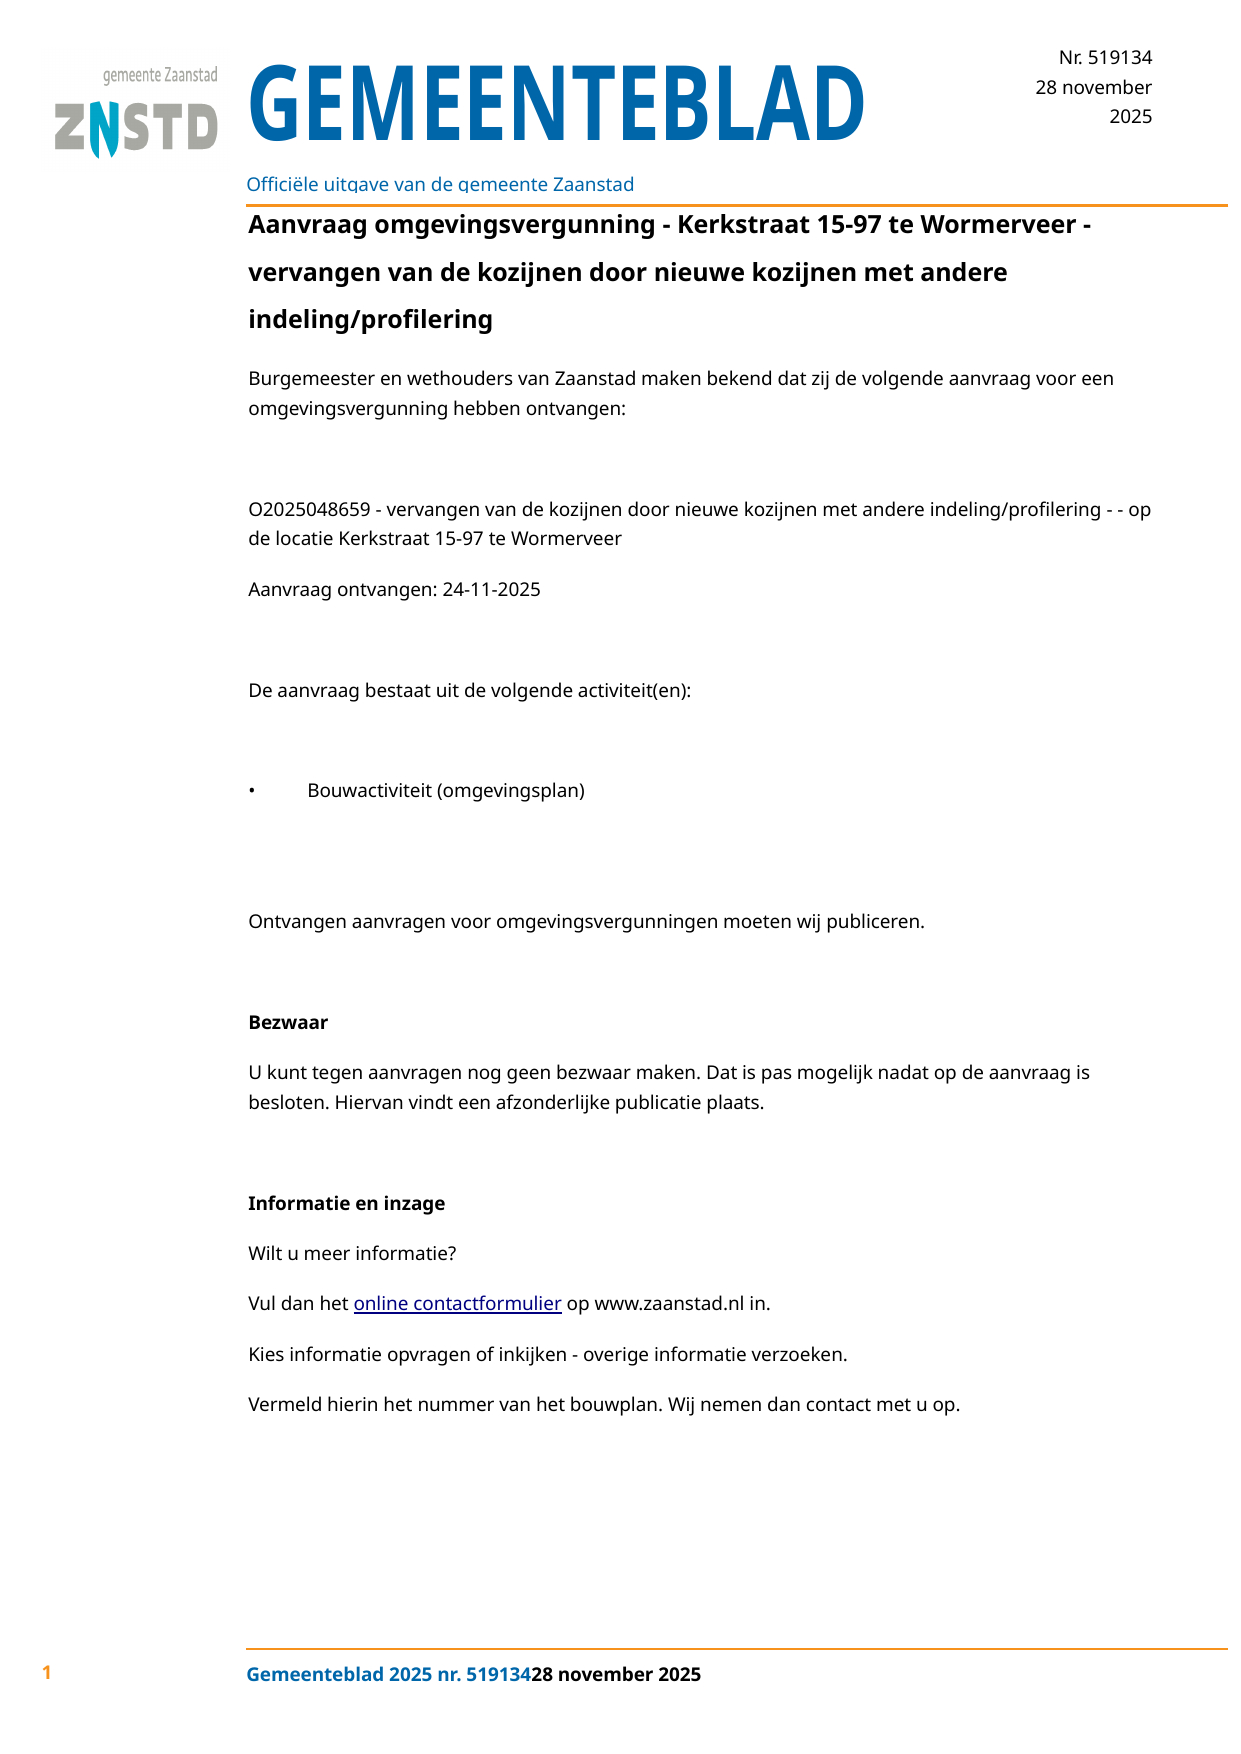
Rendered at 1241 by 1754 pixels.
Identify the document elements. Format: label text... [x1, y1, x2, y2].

text U kunt tegen aanvragen nog geen bezwaar maken. Dat is pas mogelijk nadat op de aanvraag is besloten. Hiervan vindt een afzonderlijke publicatie plaats. [248, 1059, 1152, 1114]
list Bouwactiviteit (omgevingsplan) [248, 778, 1152, 803]
text O2025048659 - vervangen van de kozijnen door nieuwe kozijnen met andere indeling/profilering - - op de locatie Kerkstraat 15-97 te Wormerveer [248, 496, 1152, 551]
text Vul dan het online contactformulier op www.zaanstad.nl in. [248, 1291, 1152, 1316]
text Wilt u meer informatie? [248, 1240, 1152, 1266]
picture [41, 47, 231, 172]
text Vermeld hierin het nummer van het bouwplan. Wij nemen dan contact met u op. [248, 1391, 1152, 1417]
text De aanvraag bestaat uit de volgende activiteit(en): [248, 677, 1152, 702]
text Informatie en inzage [248, 1190, 1152, 1215]
text Bezwaar [248, 1009, 1152, 1034]
text Kies informatie opvragen of inkijken - overige informatie verzoeken. [248, 1341, 1152, 1367]
text Aanvraag ontvangen: 24-11-2025 [248, 576, 1152, 602]
text Ontvangen aanvragen voor omgevingsvergunningen moeten wij publiceren. [248, 908, 1152, 934]
text Aanvraag omgevingsvergunning - Kerkstraat 15-97 te Wormerveer - vervangen van de kozijnen door nieuwe kozijnen met andere indeling/profilering [248, 207, 1152, 336]
text Burgemeester en wethouders van Zaanstad maken bekend dat zij de volgende aanvraag voor een omgevingsvergunning hebben ontvangen: [248, 366, 1152, 421]
